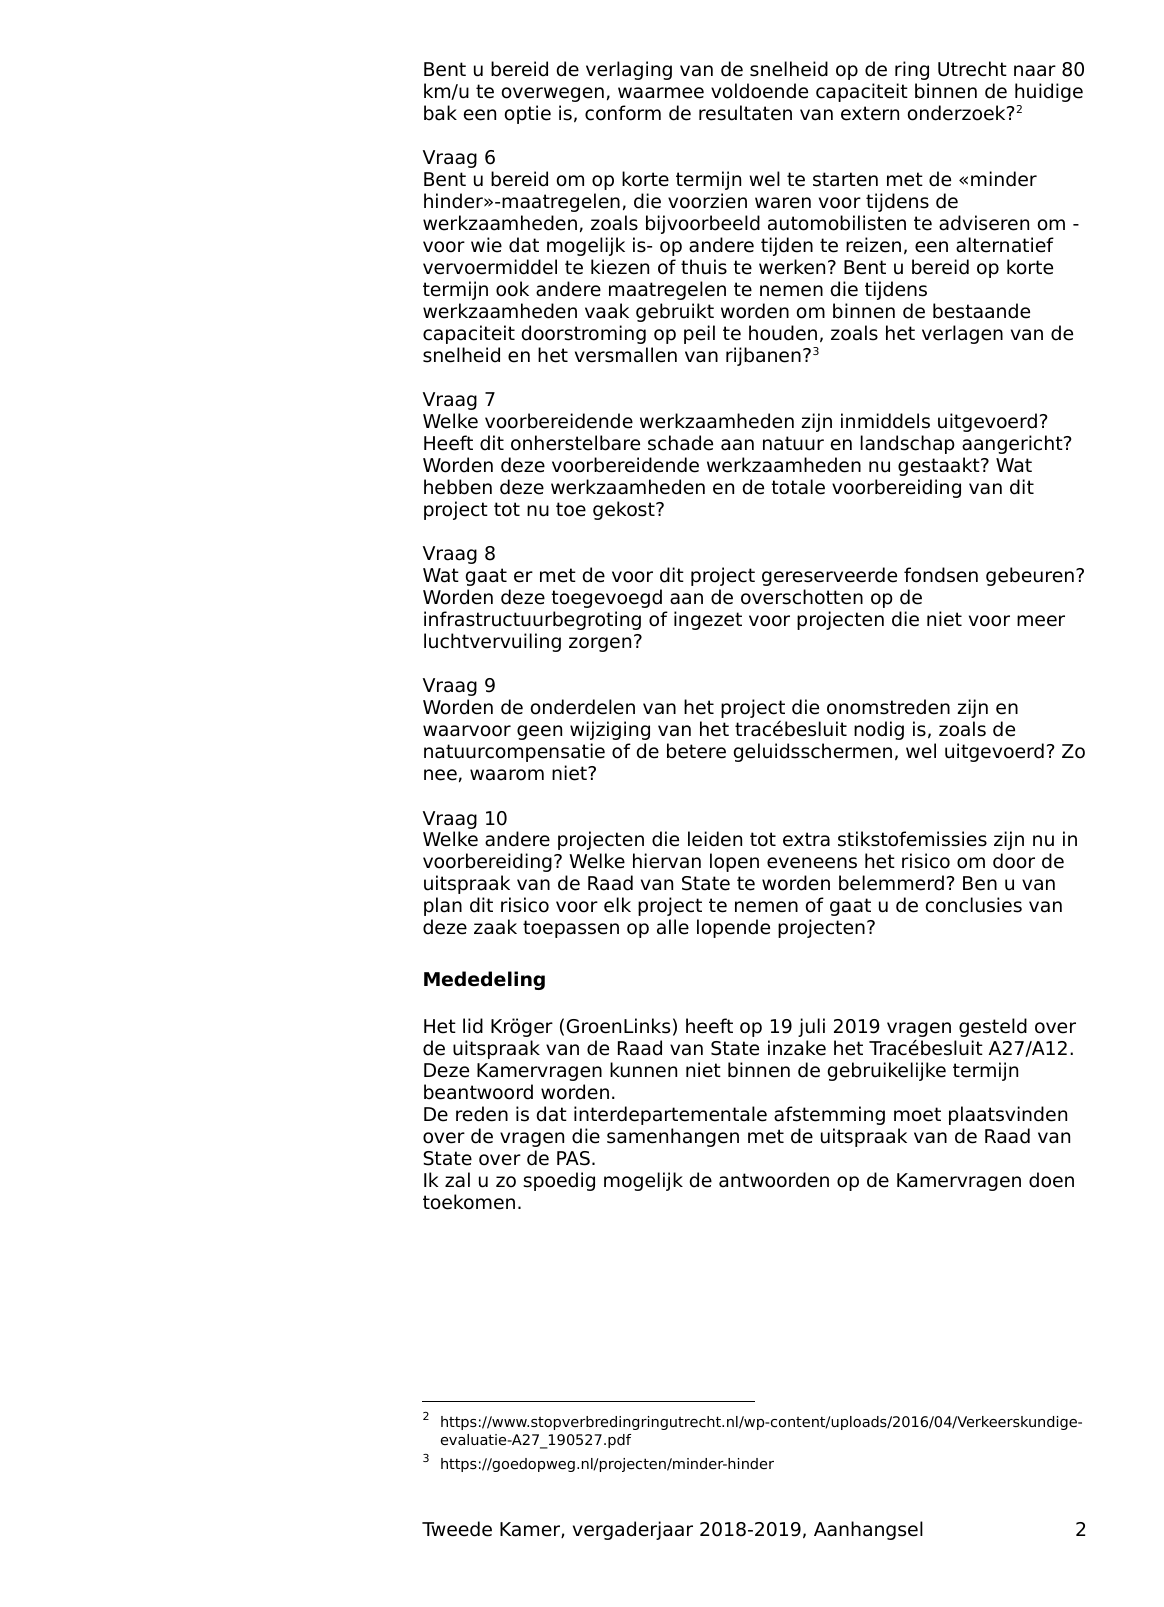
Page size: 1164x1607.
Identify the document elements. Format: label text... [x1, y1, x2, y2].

text Welke voorbereidende werkzaamheden zijn inmiddels uitgevoerd? Heeft dit onherstelbare schade aan natuur en landschap aangericht? Worden deze voorbereidende werkzaamheden nu gestaakt? Wat hebben deze werkzaamheden en de totale voorbereiding van dit project tot nu toe gekost? [422, 411, 1087, 521]
text Welke andere projecten die leiden tot extra stikstofemissies zijn nu in voorbereiding? Welke hiervan lopen eveneens het risico om door de uitspraak van de Raad van State te worden belemmerd? Ben u van plan dit risico voor elk project te nemen of gaat u de conclusies van deze zaak toepassen op alle lopende projecten? [422, 829, 1087, 939]
text Het lid Kröger (GroenLinks) heeft op 19 juli 2019 vragen gesteld over de uitspraak van de Raad van State inzake het Tracébesluit A27/A12. Deze Kamervragen kunnen niet binnen de gebruikelijke termijn beantwoord worden. [422, 1016, 1087, 1104]
text Bent u bereid de verlaging van de snelheid op de ring Utrecht naar 80 km/u te overwegen, waarmee voldoende capaciteit binnen de huidige bak een optie is, conform de resultaten van extern onderzoek? [422, 59, 1087, 125]
text De reden is dat interdepartementale afstemming moet plaatsvinden over de vragen die samenhangen met de uitspraak van de Raad van State over de PAS. [422, 1104, 1087, 1170]
text Bent u bereid om op korte termijn wel te starten met de «minder hinder»-maatregelen, die voorzien waren voor tijdens de werkzaamheden, zoals bijvoorbeeld automobilisten te adviseren om -voor wie dat mogelijk is- op andere tijden te reizen, een alternatief vervoermiddel te kiezen of thuis te werken? Bent u bereid op korte termijn ook andere maatregelen te nemen die tijdens werkzaamheden vaak gebruikt worden om binnen de bestaande capaciteit doorstroming op peil te houden, zoals het verlagen van de snelheid en het versmallen van rijbanen? [422, 169, 1087, 367]
text https://www.stopverbredingringutrecht.nl/wp-content/uploads/2016/04/Verkeerskundige-evaluatie-A27_190527.pdf [422, 1410, 1087, 1449]
text Vraag 8 [422, 543, 1087, 565]
text Wat gaat er met de voor dit project gereserveerde fondsen gebeuren? Worden deze toegevoegd aan de overschotten op de infrastructuurbegroting of ingezet voor projecten die niet voor meer luchtvervuiling zorgen? [422, 565, 1087, 653]
subtitle Mededeling [422, 969, 1087, 991]
text https://goedopweg.nl/projecten/minder-hinder [422, 1452, 1087, 1474]
text Vraag 9 [422, 675, 1087, 697]
text Ik zal u zo spoedig mogelijk de antwoorden op de Kamervragen doen toekomen. [422, 1170, 1087, 1214]
text Vraag 6 [422, 147, 1087, 169]
text Vraag 10 [422, 807, 1087, 829]
text Vraag 7 [422, 389, 1087, 411]
text Worden de onderdelen van het project die onomstreden zijn en waarvoor geen wijziging van het tracébesluit nodig is, zoals de natuurcompensatie of de betere geluidsschermen, wel uitgevoerd? Zo nee, waarom niet? [422, 697, 1087, 785]
